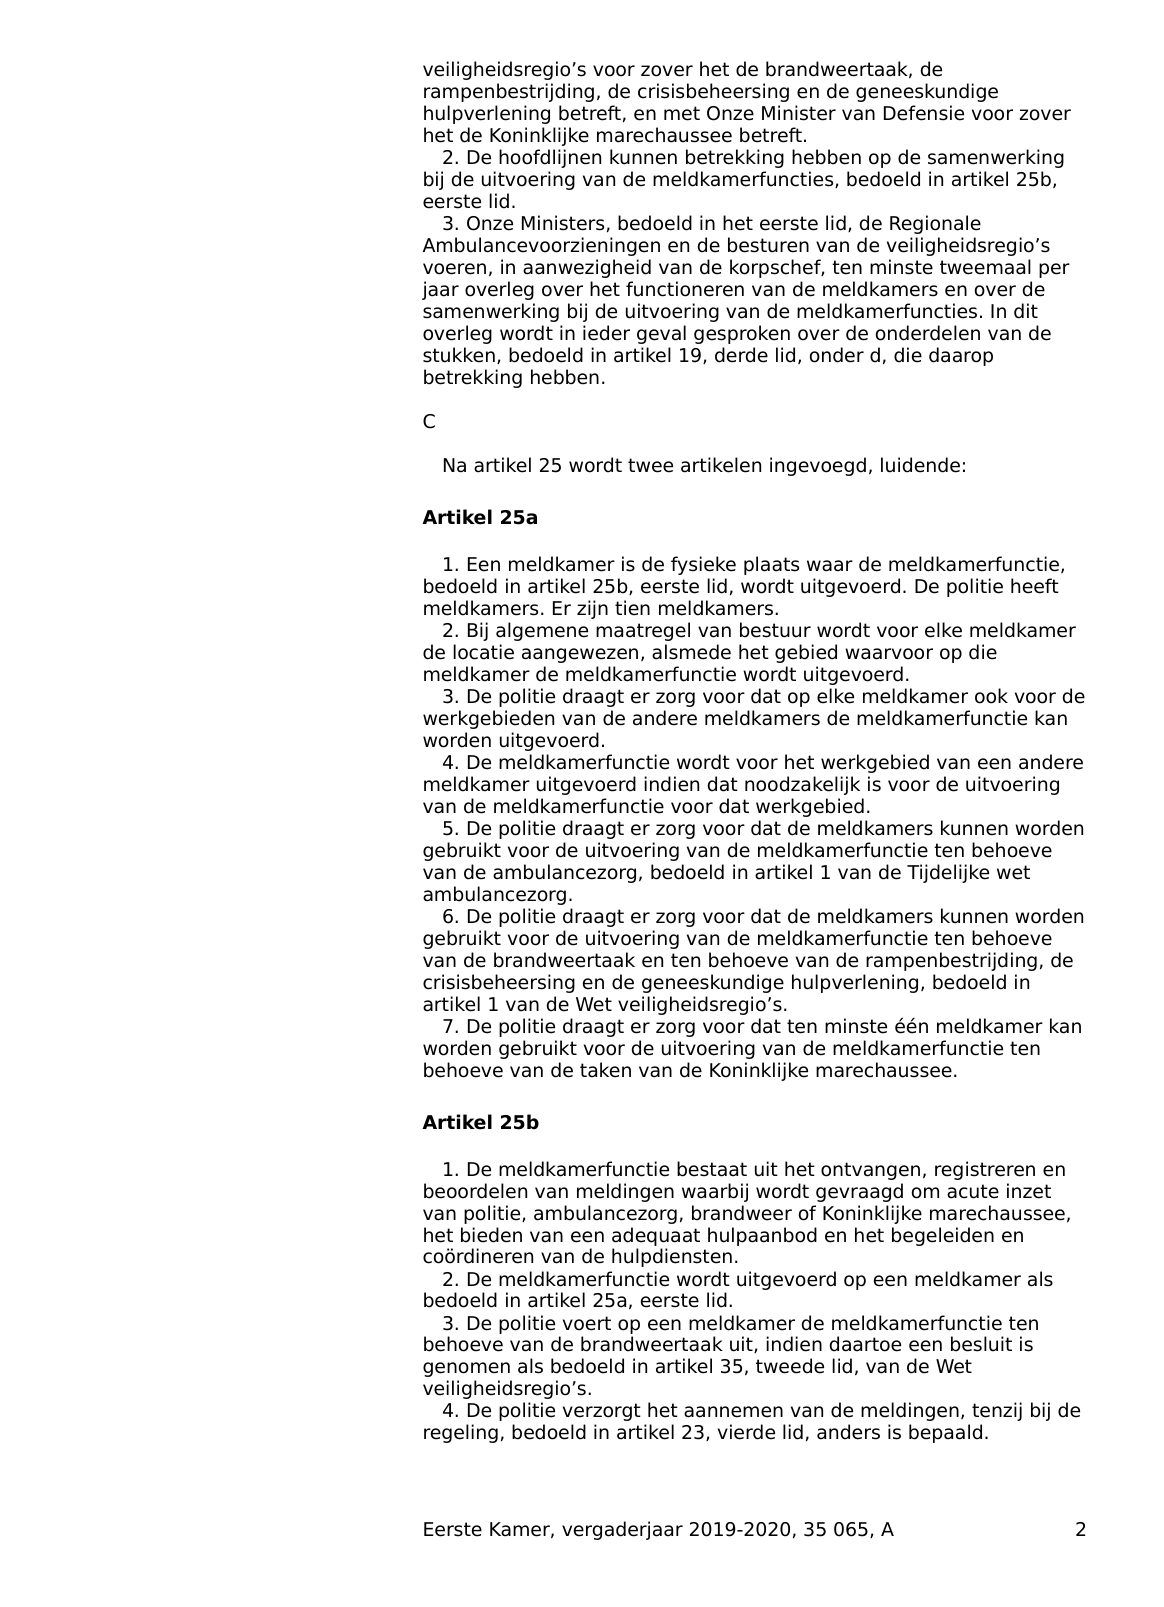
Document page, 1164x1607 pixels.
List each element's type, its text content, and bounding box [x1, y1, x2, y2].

text 2. Bij algemene maatregel van bestuur wordt voor elke meldkamer de locatie aangewezen, alsmede het gebied waarvoor op die meldkamer de meldkamerfunctie wordt uitgevoerd. [422, 620, 1087, 686]
text 1. Een meldkamer is de fysieke plaats waar de meldkamerfunctie, bedoeld in artikel 25b, eerste lid, wordt uitgevoerd. De politie heeft meldkamers. Er zijn tien meldkamers. [422, 554, 1087, 620]
text 3. De politie voert op een meldkamer de meldkamerfunctie ten behoeve van de brandweertaak uit, indien daartoe een besluit is genomen als bedoeld in artikel 35, tweede lid, van de Wet veiligheidsregio’s. [422, 1312, 1087, 1400]
text 4. De meldkamerfunctie wordt voor het werkgebied van een andere meldkamer uitgevoerd indien dat noodzakelijk is voor de uitvoering van de meldkamerfunctie voor dat werkgebied. [422, 752, 1087, 818]
text 3. De politie draagt er zorg voor dat op elke meldkamer ook voor de werkgebieden van de andere meldkamers de meldkamerfunctie kan worden uitgevoerd. [422, 686, 1087, 752]
text 6. De politie draagt er zorg voor dat de meldkamers kunnen worden gebruikt voor de uitvoering van de meldkamerfunctie ten behoeve van de brandweertaak en ten behoeve van de rampenbestrijding, de crisisbeheersing en de geneeskundige hulpverlening, bedoeld in artikel 1 van de Wet veiligheidsregio’s. [422, 906, 1087, 1016]
text 1. De meldkamerfunctie bestaat uit het ontvangen, registreren en beoordelen van meldingen waarbij wordt gevraagd om acute inzet van politie, ambulancezorg, brandweer of Koninklijke marechaussee, het bieden van een adequaat hulpaanbod en het begeleiden en coördineren van de hulpdiensten. [422, 1158, 1087, 1268]
text Na artikel 25 wordt twee artikelen ingevoegd, luidende: [422, 455, 1087, 477]
text 3. Onze Ministers, bedoeld in het eerste lid, de Regionale Ambulancevoorzieningen en de besturen van de veiligheidsregio’s voeren, in aanwezigheid van de korpschef, ten minste tweemaal per jaar overleg over het functioneren van de meldkamers en over de samenwerking bij de uitvoering van de meldkamerfuncties. In dit overleg wordt in ieder geval gesproken over de onderdelen van de stukken, bedoeld in artikel 19, derde lid, onder d, die daarop betrekking hebben. [422, 213, 1087, 389]
text 4. De politie verzorgt het aannemen van de meldingen, tenzij bij de regeling, bedoeld in artikel 23, vierde lid, anders is bepaald. [422, 1400, 1087, 1444]
text 5. De politie draagt er zorg voor dat de meldkamers kunnen worden gebruikt voor de uitvoering van de meldkamerfunctie ten behoeve van de ambulancezorg, bedoeld in artikel 1 van de Tijdelijke wet ambulancezorg. [422, 818, 1087, 906]
subtitle Artikel 25a [422, 507, 1087, 529]
text veiligheidsregio’s voor zover het de brandweertaak, de rampenbestrijding, de crisisbeheersing en de geneeskundige hulpverlening betreft, en met Onze Minister van Defensie voor zover het de Koninklijke marechaussee betreft. [422, 59, 1087, 147]
text 2. De meldkamerfunctie wordt uitgevoerd op een meldkamer als bedoeld in artikel 25a, eerste lid. [422, 1268, 1087, 1312]
text 7. De politie draagt er zorg voor dat ten minste één meldkamer kan worden gebruikt voor de uitvoering van de meldkamerfunctie ten behoeve van de taken van de Koninklijke marechaussee. [422, 1016, 1087, 1082]
text C [422, 411, 1087, 433]
subtitle Artikel 25b [422, 1112, 1087, 1133]
text 2. De hoofdlijnen kunnen betrekking hebben op de samenwerking bij de uitvoering van de meldkamerfuncties, bedoeld in artikel 25b, eerste lid. [422, 147, 1087, 213]
